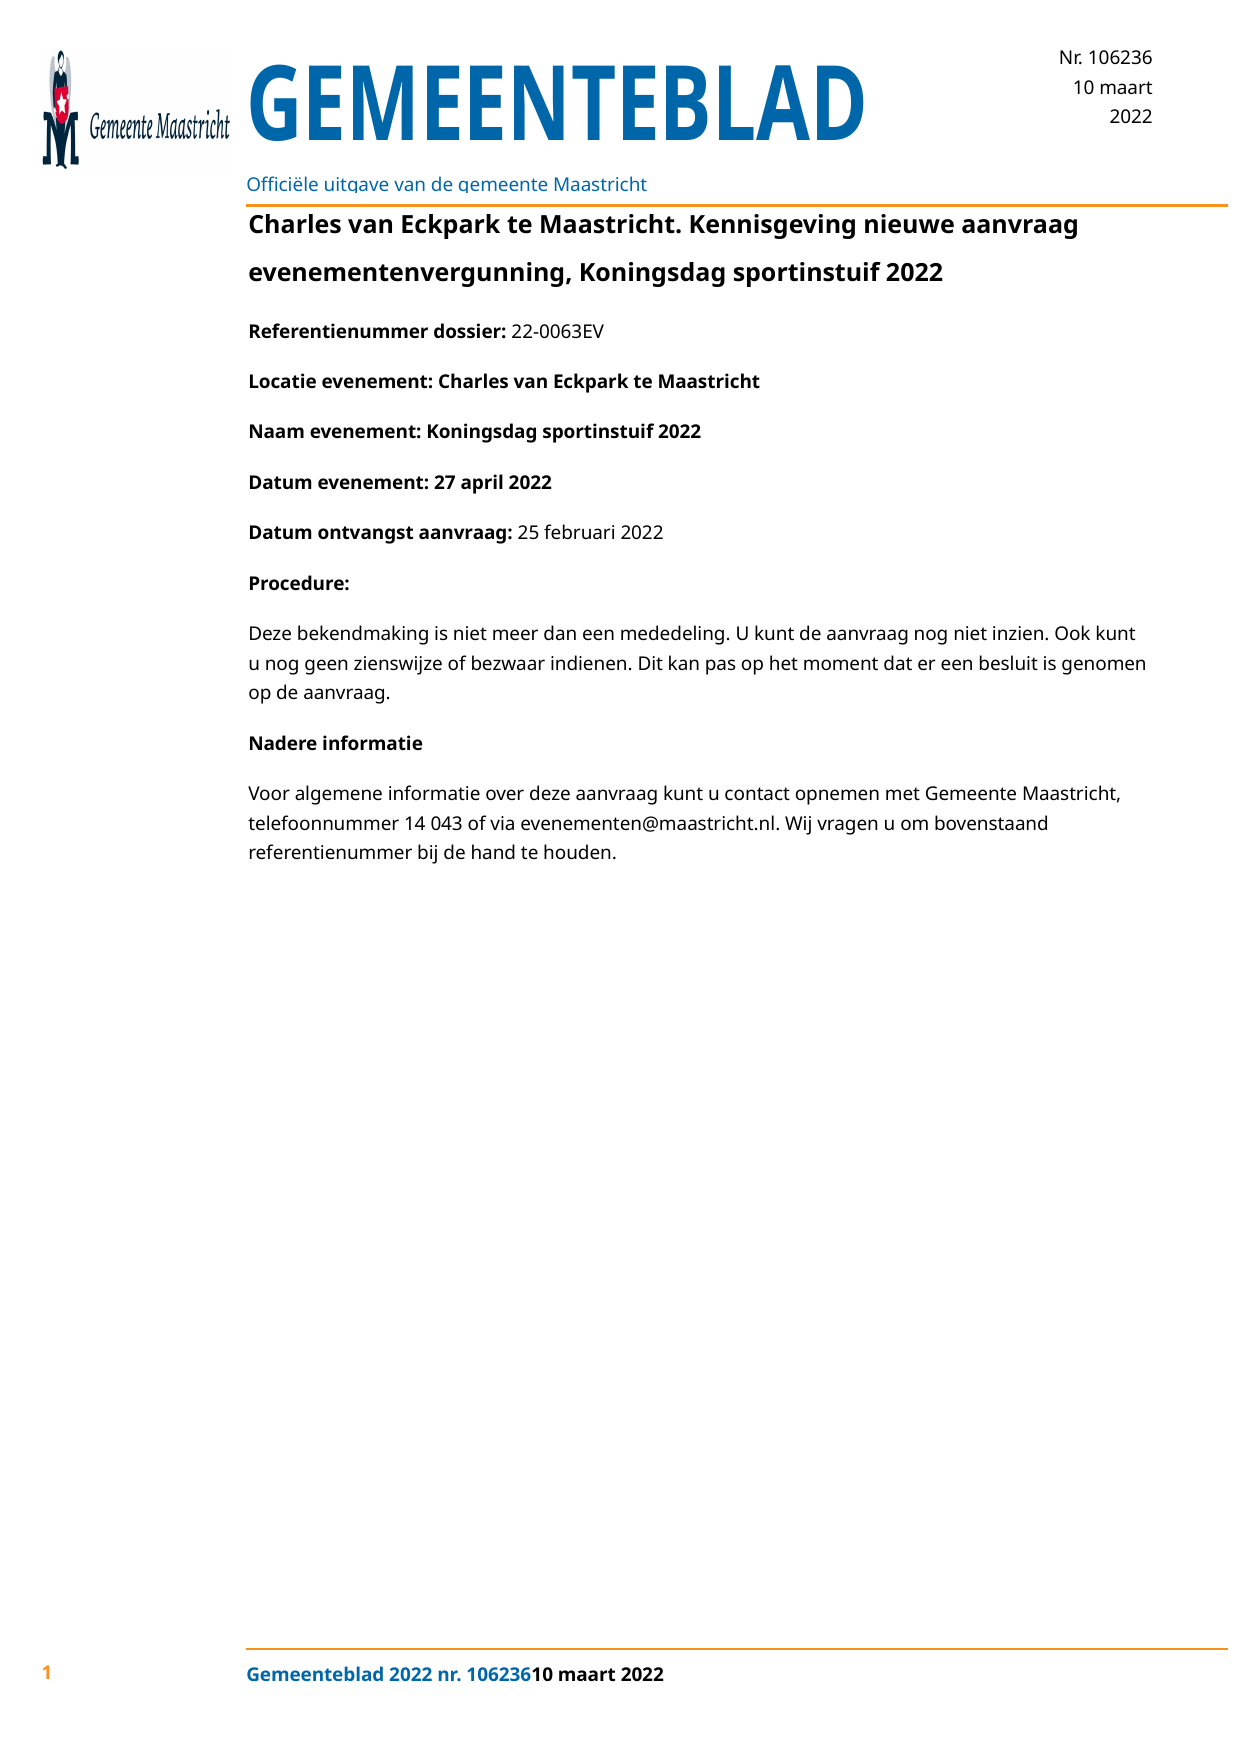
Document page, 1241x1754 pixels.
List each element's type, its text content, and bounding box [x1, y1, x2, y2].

text Referentienummer dossier: 22-0063EV [248, 318, 1152, 344]
text Datum evenement: 27 april 2022 [248, 469, 1152, 495]
text Naam evenement: Koningsdag sportinstuif 2022 [248, 419, 1152, 444]
text Datum ontvangst aanvraag: 25 februari 2022 [248, 519, 1152, 545]
text Procedure: [248, 570, 1152, 596]
text Locatie evenement: Charles van Eckpark te Maastricht [248, 368, 1152, 394]
picture [41, 47, 231, 172]
text Nadere informatie [248, 730, 1152, 756]
text Voor algemene informatie over deze aanvraag kunt u contact opnemen met Gemeente Maastricht, telefoonnummer 14 043 of via evenementen@maastricht.nl. Wij vragen u om bovenstaand referentienummer bij de hand te houden. [248, 780, 1152, 865]
text Deze bekendmaking is niet meer dan een mededeling. U kunt de aanvraag nog niet inzien. Ook kunt u nog geen zienswijze of bezwaar indienen. Dit kan pas op het moment dat er een besluit is genomen op de aanvraag. [248, 620, 1152, 705]
text Charles van Eckpark te Maastricht. Kennisgeving nieuwe aanvraag evenementenvergunning, Koningsdag sportinstuif 2022 [248, 207, 1152, 288]
